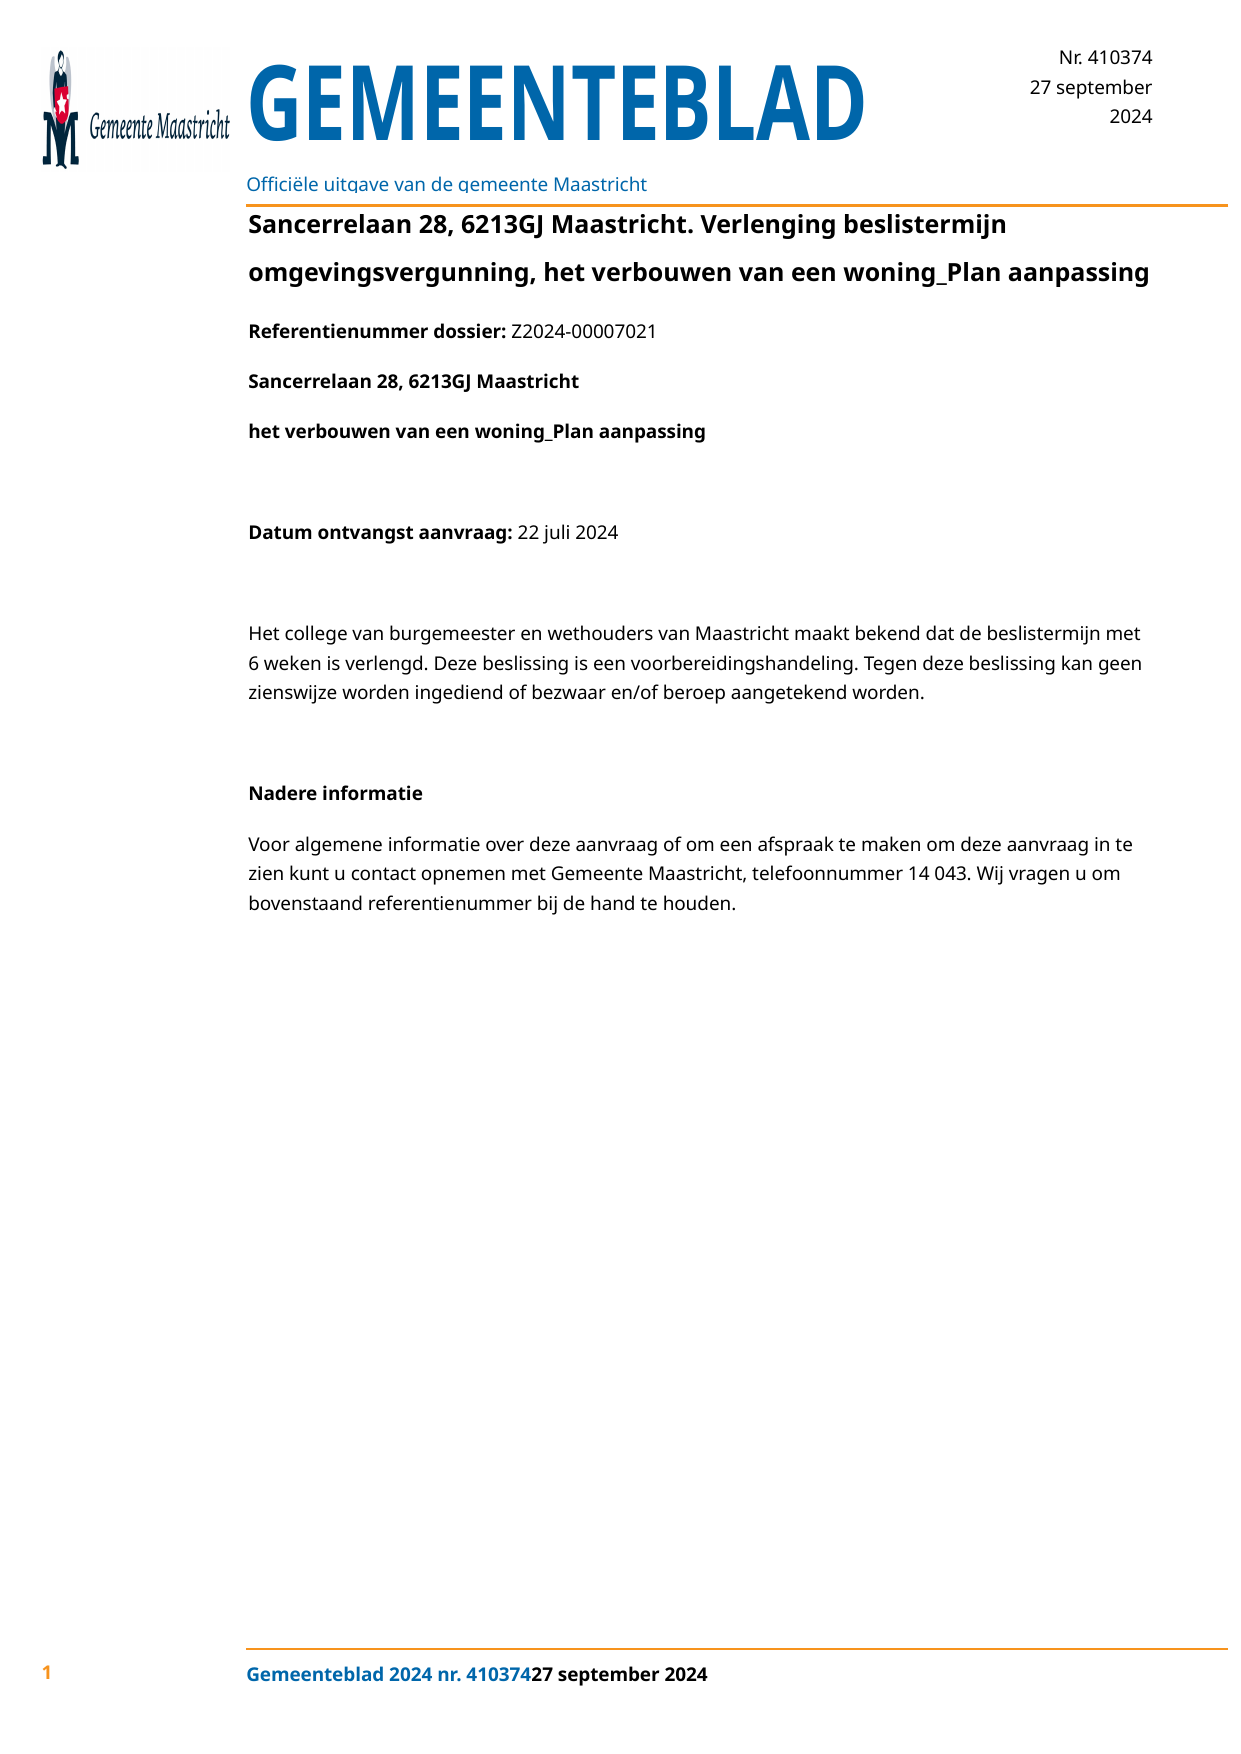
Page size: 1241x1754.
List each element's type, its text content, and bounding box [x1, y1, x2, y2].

text Sancerrelaan 28, 6213GJ Maastricht [248, 368, 1152, 394]
text Nadere informatie [248, 780, 1152, 806]
text Referentienummer dossier: Z2024-00007021 [248, 318, 1152, 344]
text het verbouwen van een woning_Plan aanpassing [248, 419, 1152, 444]
text Voor algemene informatie over deze aanvraag of om een afspraak te maken om deze aanvraag in te zien kunt u contact opnemen met Gemeente Maastricht, telefoonnummer 14 043. Wij vragen u om bovenstaand referentienummer bij de hand te houden. [248, 831, 1152, 916]
text Het college van burgemeester en wethouders van Maastricht maakt bekend dat de beslistermijn met 6 weken is verlengd. Deze beslissing is een voorbereidingshandeling. Tegen deze beslissing kan geen zienswijze worden ingediend of bezwaar en/of beroep aangetekend worden. [248, 620, 1152, 705]
picture [41, 47, 231, 172]
text Datum ontvangst aanvraag: 22 juli 2024 [248, 519, 1152, 545]
text Sancerrelaan 28, 6213GJ Maastricht. Verlenging beslistermijn omgevingsvergunning, het verbouwen van een woning_Plan aanpassing [248, 207, 1152, 288]
